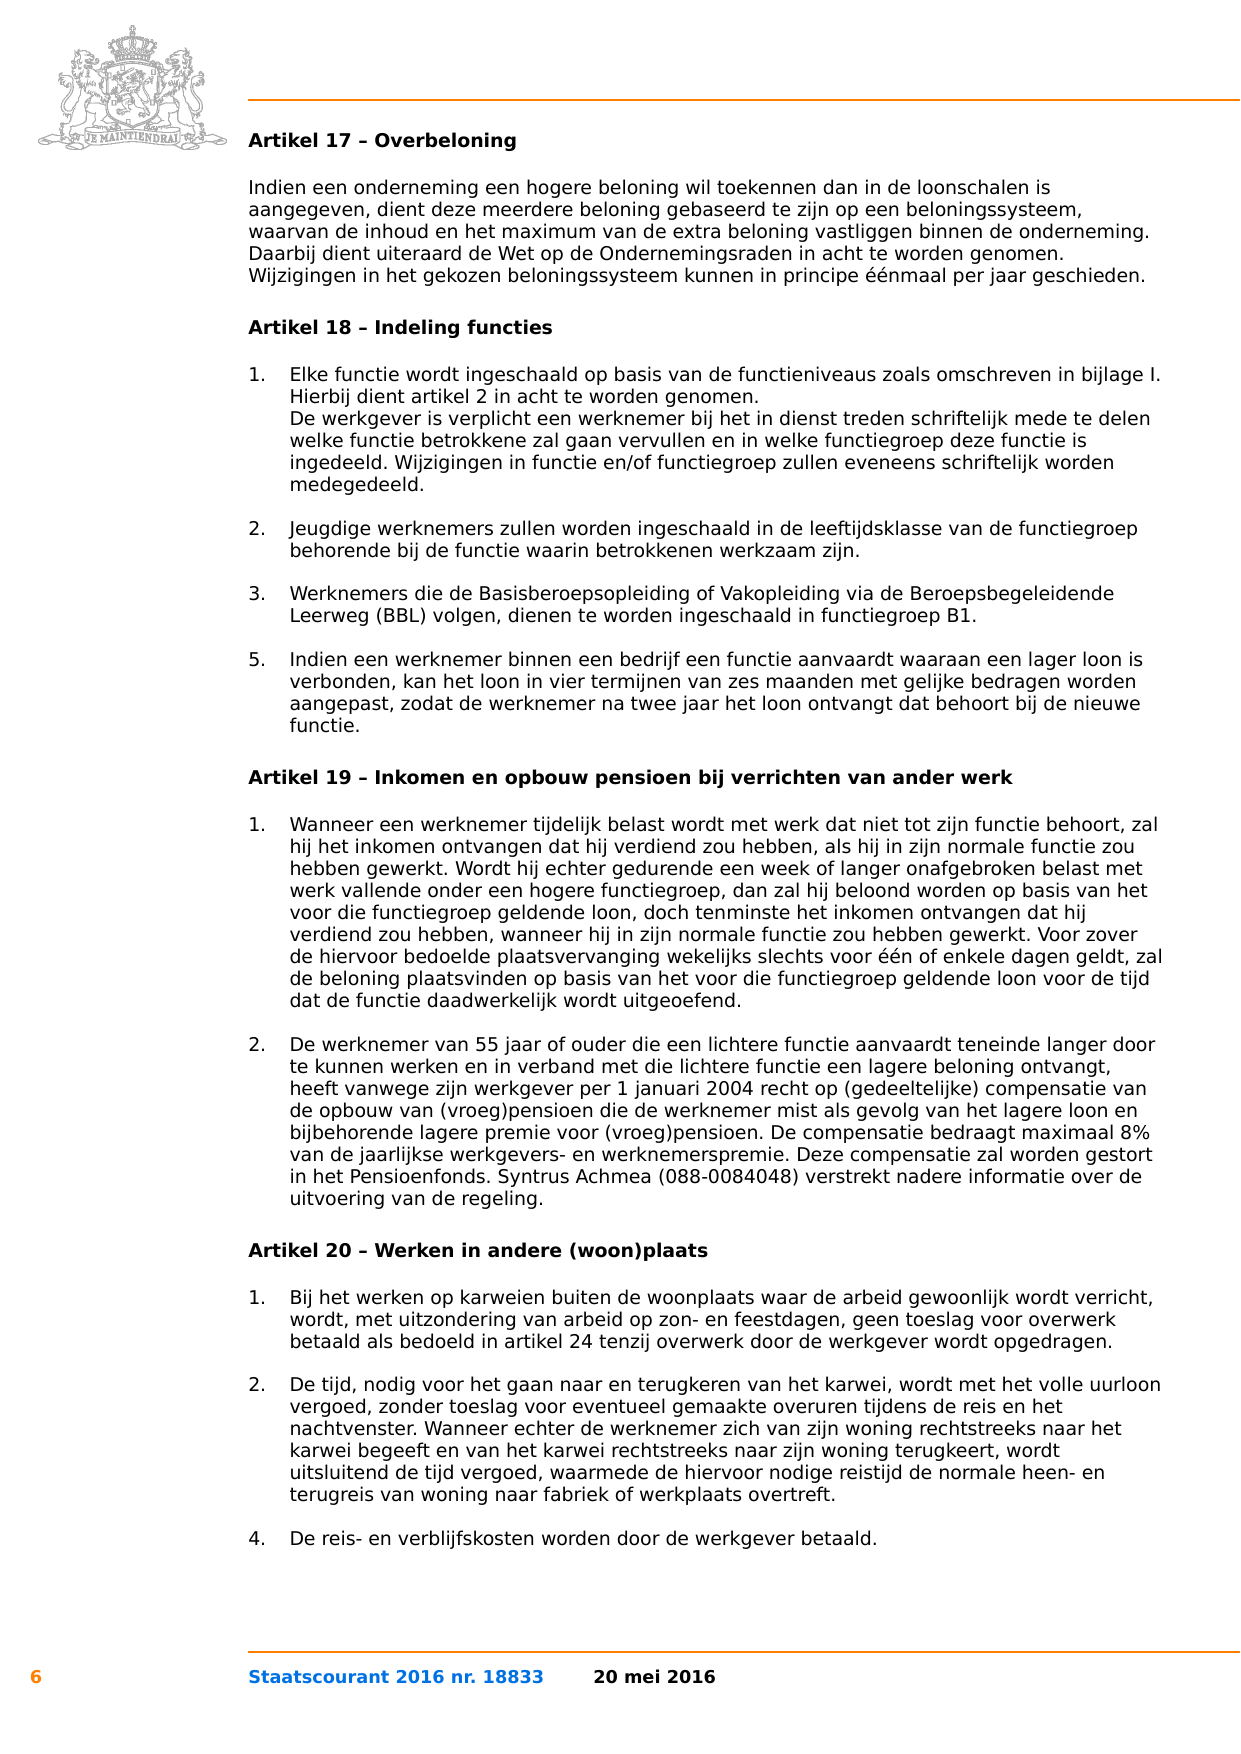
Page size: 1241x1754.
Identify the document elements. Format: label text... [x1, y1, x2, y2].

text Indien een onderneming een hogere beloning wil toekennen dan in de loonschalen is aangegeven, dient deze meerdere beloning gebaseerd te zijn op een beloningssysteem, waarvan de inhoud en het maximum van de extra beloning vastliggen binnen de onderneming. Daarbij dient uiteraard de Wet op de Ondernemingsraden in acht te worden genomen. Wijzigingen in het gekozen beloningssysteem kunnen in principe éénmaal per jaar geschieden. [248, 177, 1163, 287]
picture [38, 25, 227, 150]
subtitle Artikel 19 – Inkomen en opbouw pensioen bij verrichten van ander werk [248, 767, 1163, 789]
text 1. Wanneer een werknemer tijdelijk belast wordt met werk dat niet tot zijn functie behoort, zal hij het inkomen ontvangen dat hij verdiend zou hebben, als hij in zijn normale functie zou hebben gewerkt. Wordt hij echter gedurende een week of langer onafgebroken belast met werk vallende onder een hogere functiegroep, dan zal hij beloond worden op basis van het voor die functiegroep geldende loon, doch tenminste het inkomen ontvangen dat hij verdiend zou hebben, wanneer hij in zijn normale functie zou hebben gewerkt. Voor zover de hiervoor bedoelde plaatsvervanging wekelijks slechts voor één of enkele dagen geldt, zal de beloning plaatsvinden op basis van het voor die functiegroep geldende loon voor de tijd dat de functie daadwerkelijk wordt uitgeoefend. [248, 814, 1163, 1012]
subtitle Artikel 20 – Werken in andere (woon)plaats [248, 1239, 1163, 1262]
text 2. Jeugdige werknemers zullen worden ingeschaald in de leeftijdsklasse van de functiegroep behorende bij de functie waarin betrokkenen werkzaam zijn. [248, 517, 1163, 561]
text 5. Indien een werknemer binnen een bedrijf een functie aanvaardt waaraan een lager loon is verbonden, kan het loon in vier termijnen van zes maanden met gelijke bedragen worden aangepast, zodat de werknemer na twee jaar het loon ontvangt dat behoort bij de nieuwe functie. [248, 649, 1163, 737]
subtitle Artikel 18 – Indeling functies [248, 317, 1163, 339]
text 3. Werknemers die de Basisberoepsopleiding of Vakopleiding via de Beroepsbegeleidende Leerweg (BBL) volgen, dienen te worden ingeschaald in functiegroep B1. [248, 583, 1163, 627]
text 2. De werknemer van 55 jaar of ouder die een lichtere functie aanvaardt teneinde langer door te kunnen werken en in verband met die lichtere functie een lagere beloning ontvangt, heeft vanwege zijn werkgever per 1 januari 2004 recht op (gedeeltelijke) compensatie van de opbouw van (vroeg)pensioen die de werknemer mist als gevolg van het lagere loon en bijbehorende lagere premie voor (vroeg)pensioen. De compensatie bedraagt maximaal 8% van de jaarlijkse werkgevers- en werknemerspremie. Deze compensatie zal worden gestort in het Pensioenfonds. Syntrus Achmea (088-0084048) verstrekt nadere informatie over de uitvoering van de regeling. [248, 1034, 1163, 1209]
subtitle Artikel 17 – Overbeloning [248, 130, 1163, 152]
text 1. Elke functie wordt ingeschaald op basis van de functieniveaus zoals omschreven in bijlage I. Hierbij dient artikel 2 in acht te worden genomen. [248, 364, 1163, 408]
text De werkgever is verplicht een werknemer bij het in dienst treden schriftelijk mede te delen welke functie betrokkene zal gaan vervullen en in welke functiegroep deze functie is ingedeeld. Wijzigingen in functie en/of functiegroep zullen eveneens schriftelijk worden medegedeeld. [289, 408, 1163, 496]
text 4. De reis- en verblijfskosten worden door de werkgever betaald. [248, 1528, 1163, 1550]
text 2. De tijd, nodig voor het gaan naar en terugkeren van het karwei, wordt met het volle uurloon vergoed, zonder toeslag voor eventueel gemaakte overuren tijdens de reis en het nachtvenster. Wanneer echter de werknemer zich van zijn woning rechtstreeks naar het karwei begeeft en van het karwei rechtstreeks naar zijn woning terugkeert, wordt uitsluitend de tijd vergoed, waarmede de hiervoor nodige reistijd de normale heen- en terugreis van woning naar fabriek of werkplaats overtreft. [248, 1374, 1163, 1506]
text 1. Bij het werken op karweien buiten de woonplaats waar de arbeid gewoonlijk wordt verricht, wordt, met uitzondering van arbeid op zon- en feestdagen, geen toeslag voor overwerk betaald als bedoeld in artikel 24 tenzij overwerk door de werkgever wordt opgedragen. [248, 1287, 1163, 1352]
